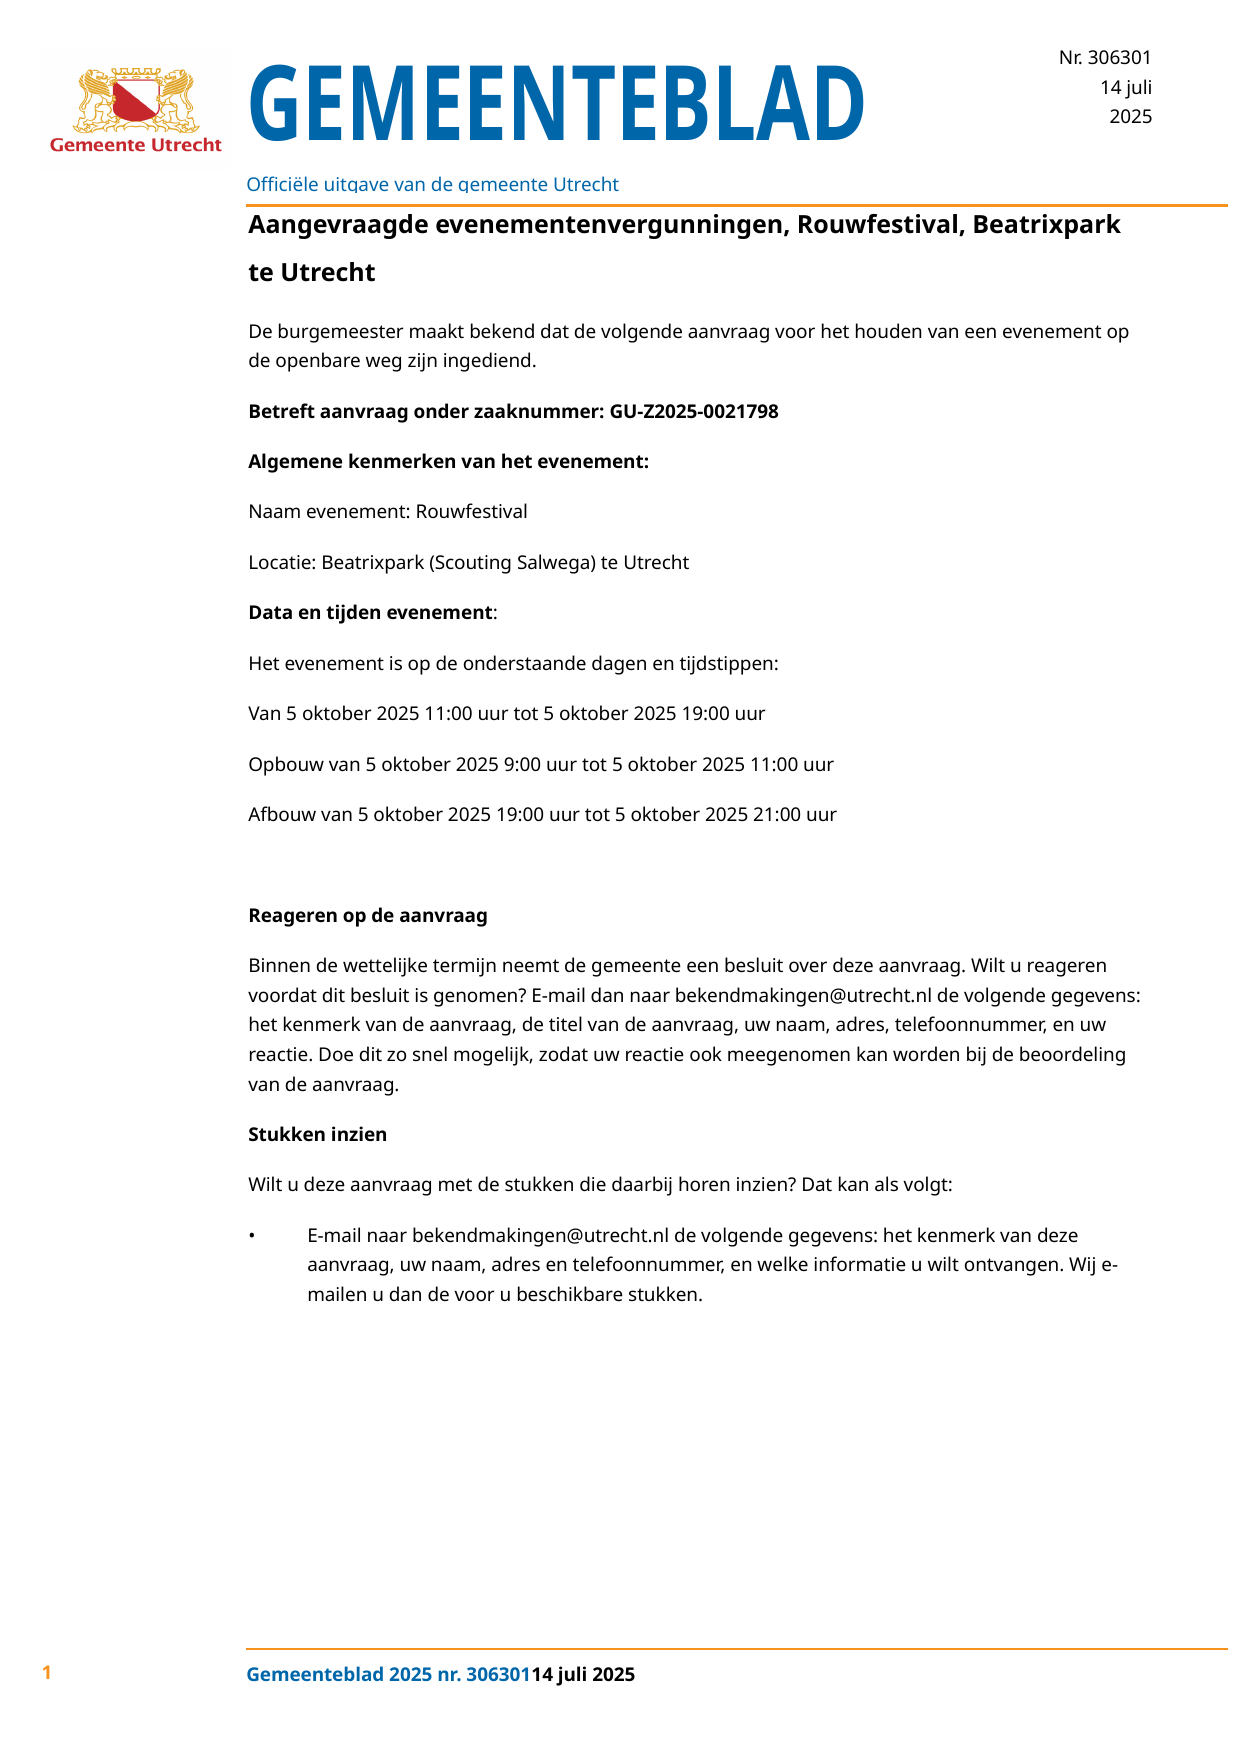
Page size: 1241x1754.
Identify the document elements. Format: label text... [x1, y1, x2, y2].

text Het evenement is op de onderstaande dagen en tijdstippen: [248, 650, 1152, 676]
text Data en tijden evenement: [248, 599, 1152, 625]
picture [41, 47, 231, 172]
text Reageren op de aanvraag [248, 902, 1152, 928]
text De burgemeester maakt bekend dat de volgende aanvraag voor het houden van een evenement op de openbare weg zijn ingediend. [248, 318, 1152, 373]
text Stukken inzien [248, 1121, 1152, 1147]
text Van 5 oktober 2025 11:00 uur tot 5 oktober 2025 19:00 uur [248, 700, 1152, 726]
text Naam evenement: Rouwfestival [248, 499, 1152, 524]
text Opbouw van 5 oktober 2025 9:00 uur tot 5 oktober 2025 11:00 uur [248, 751, 1152, 777]
text Wilt u deze aanvraag met de stukken die daarbij horen inzien? Dat kan als volgt: [248, 1172, 1152, 1197]
text Algemene kenmerken van het evenement: [248, 448, 1152, 474]
text Betreft aanvraag onder zaaknummer: GU-Z2025-0021798 [248, 398, 1152, 424]
text Aangevraagde evenementenvergunningen, Rouwfestival, Beatrixpark te Utrecht [248, 207, 1152, 288]
text Locatie: Beatrixpark (Scouting Salwega) te Utrecht [248, 549, 1152, 575]
list E-mail naar bekendmakingen@utrecht.nl de volgende gegevens: het kenmerk van deze aanvraag, uw naam, adres en telefoonnummer, en welke informatie u wilt ontvangen. Wij e-mailen u dan de voor u beschikbare stukken. [248, 1222, 1152, 1307]
text Afbouw van 5 oktober 2025 19:00 uur tot 5 oktober 2025 21:00 uur [248, 801, 1152, 827]
text Binnen de wettelijke termijn neemt de gemeente een besluit over deze aanvraag. Wilt u reageren voordat dit besluit is genomen? E-mail dan naar bekendmakingen@utrecht.nl de volgende gegevens: het kenmerk van de aanvraag, de titel van de aanvraag, uw naam, adres, telefoonnummer, en uw reactie. Doe dit zo snel mogelijk, zodat uw reactie ook meegenomen kan worden bij de beoordeling van de aanvraag. [248, 952, 1152, 1097]
